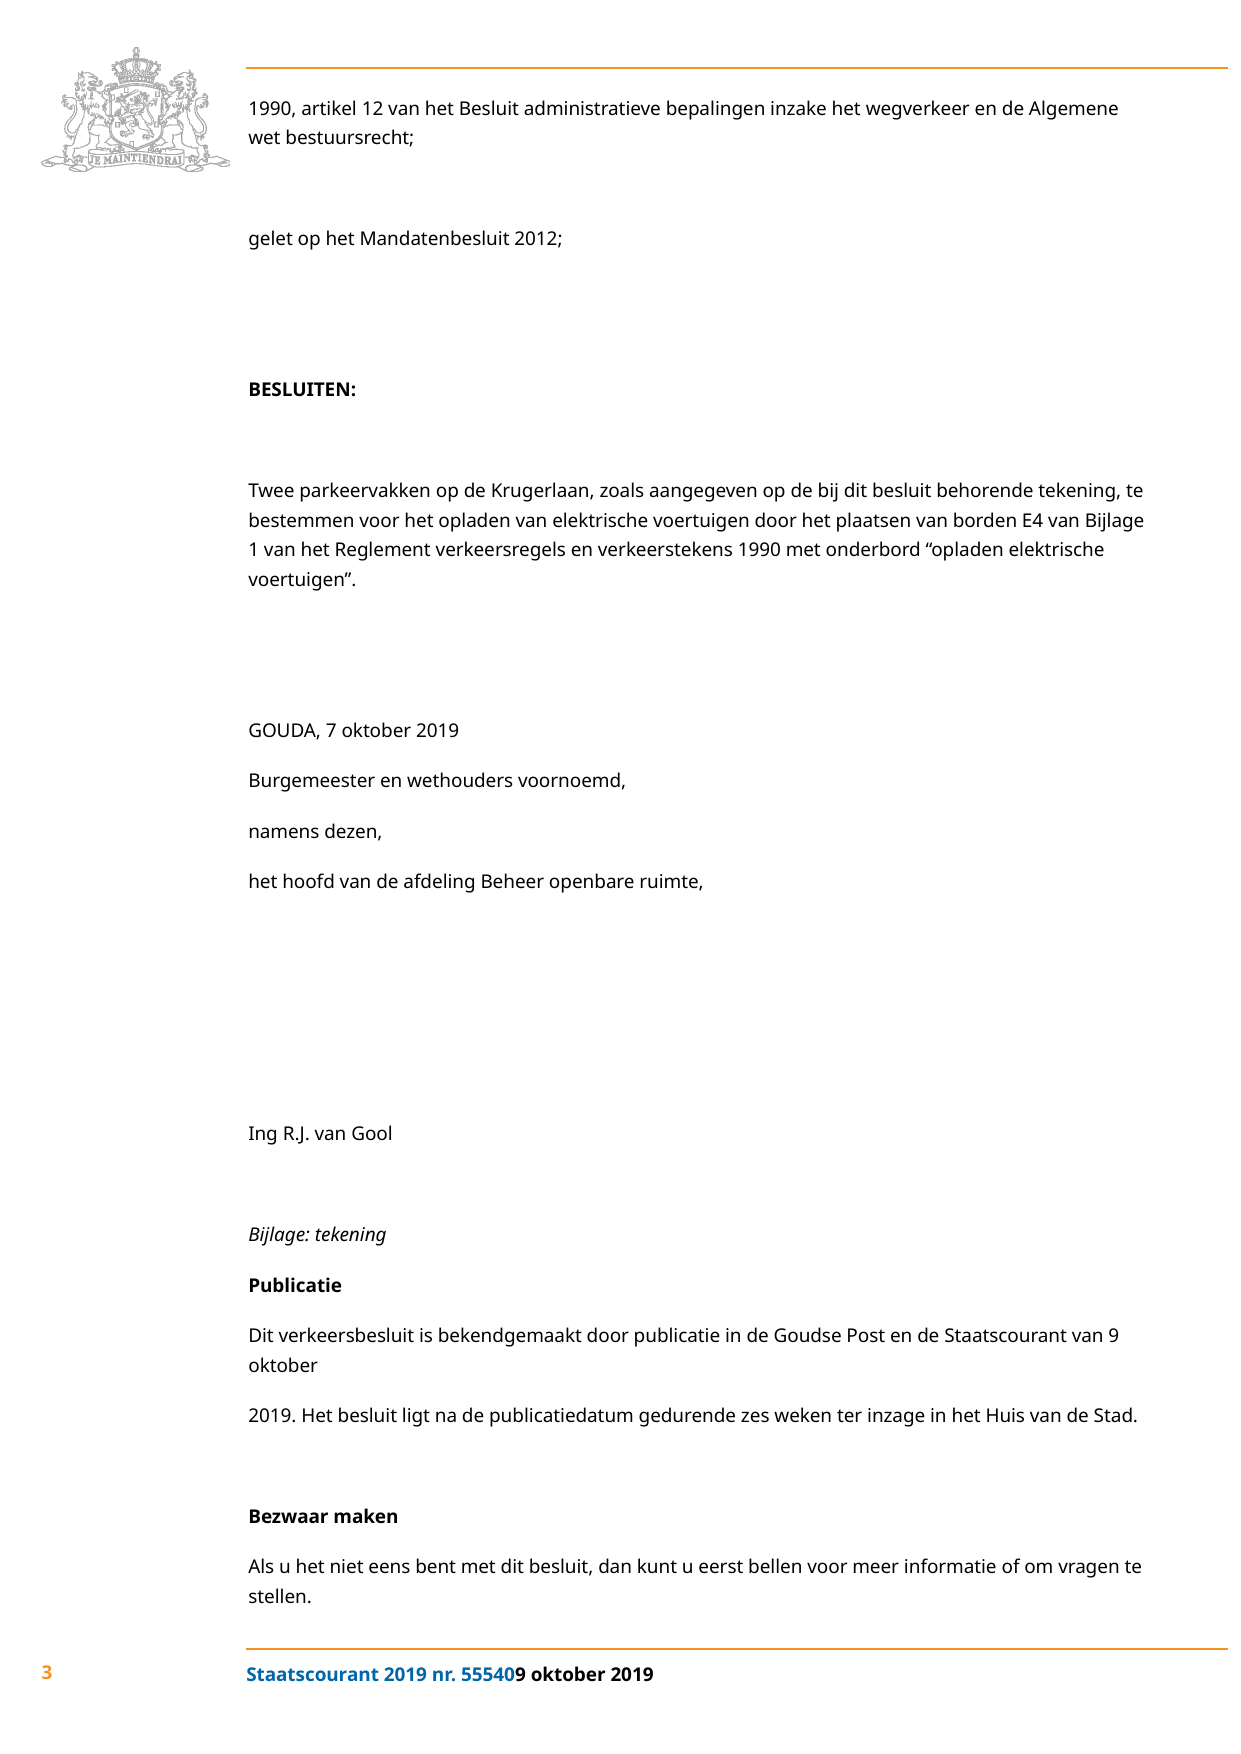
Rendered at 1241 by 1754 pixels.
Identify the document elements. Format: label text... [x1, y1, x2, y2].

text Als u het niet eens bent met dit besluit, dan kunt u eerst bellen voor meer informatie of om vragen te stellen. [248, 1553, 1152, 1609]
text Ing R.J. van Gool [248, 1121, 1152, 1146]
text 1990, artikel 12 van het Besluit administratieve bepalingen inzake het wegverkeer en de Algemene wet bestuursrecht; [248, 95, 1152, 150]
text Twee parkeervakken op de Krugerlaan, zoals aangegeven op de bij dit besluit behorende tekening, te bestemmen voor het opladen van elektrische voertuigen door het plaatsen van borden E4 van Bijlage 1 van het Reglement verkeersregels en verkeerstekens 1990 met onderbord “opladen elektrische voertuigen”. [248, 477, 1152, 592]
text BESLUITEN: [248, 376, 1152, 402]
text het hoofd van de afdeling Beheer openbare ruimte, [248, 868, 1152, 894]
text Dit verkeersbesluit is bekendgemaakt door publicatie in de Goudse Post en de Staatscourant van 9 oktober [248, 1322, 1152, 1378]
text gelet op het Mandatenbesluit 2012; [248, 225, 1152, 251]
text 2019. Het besluit ligt na de publicatiedatum gedurende zes weken ter inzage in het Huis van de Stad. [248, 1402, 1152, 1428]
text Bezwaar maken [248, 1503, 1152, 1529]
text GOUDA, 7 oktober 2019 [248, 717, 1152, 743]
text Publicatie [248, 1272, 1152, 1298]
picture [41, 47, 231, 172]
text Bijlage: tekening [248, 1221, 1152, 1247]
text Burgemeester en wethouders voornoemd, [248, 768, 1152, 793]
text namens dezen, [248, 818, 1152, 844]
